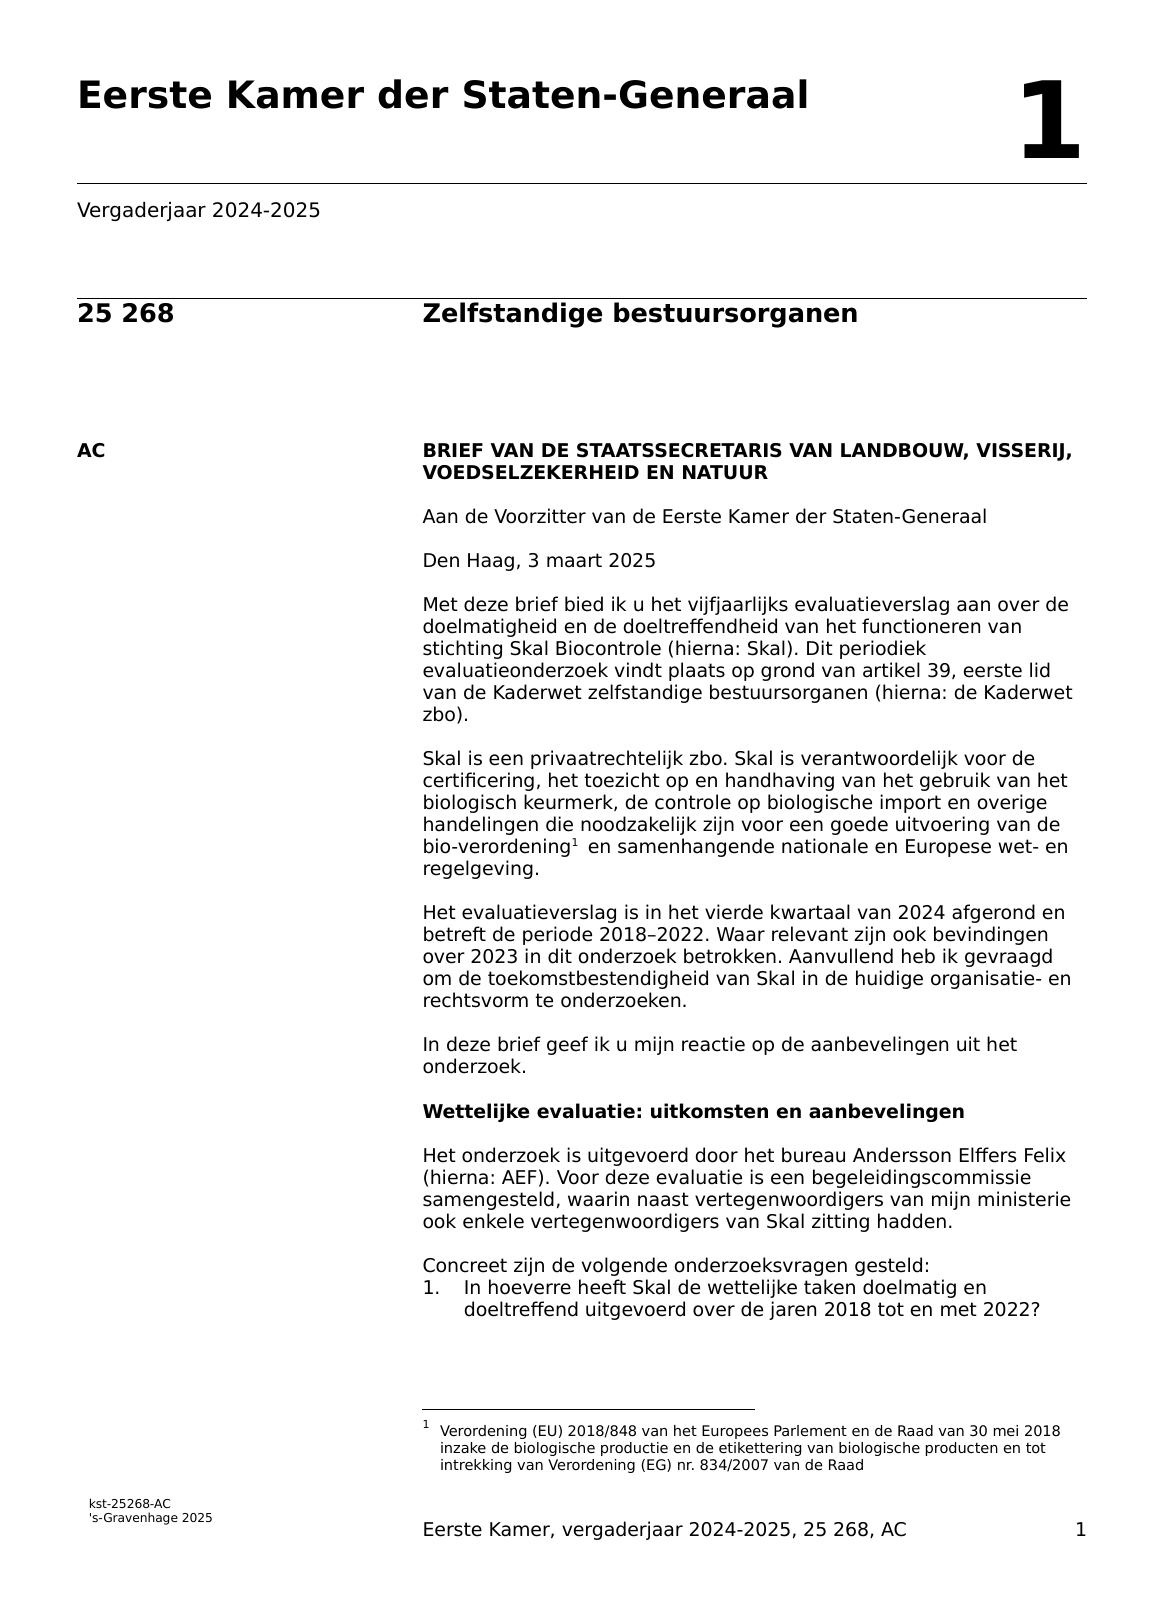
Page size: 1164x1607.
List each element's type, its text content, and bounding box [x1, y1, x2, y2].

subtitle AC BRIEF VAN DE STAATSSECRETARIS VAN LANDBOUW, VISSERIJ, VOEDSELZEKERHEID EN NATUUR [77, 440, 1087, 484]
text kst-25268-AC [88, 1497, 323, 1511]
table_header 1 [886, 59, 1087, 183]
table_cell Vergaderjaar 2024-2025 [77, 184, 1087, 298]
text Verordening (EU) 2018/848 van het Europees Parlement en de Raad van 30 mei 2018 inzake de biologische productie en de etikettering van biologische producten en tot intrekking van Verordening (EG) nr. 834/2007 van de Raad [422, 1418, 1087, 1474]
text In deze brief geef ik u mijn reactie op de aanbevelingen uit het onderzoek. [422, 1034, 1087, 1078]
text Den Haag, 3 maart 2025 [422, 550, 1087, 572]
text Het evaluatieverslag is in het vierde kwartaal van 2024 afgerond en betreft de periode 2018–2022. Waar relevant zijn ook bevindingen over 2023 in dit onderzoek betrokken. Aanvullend heb ik gevraagd om de toekomstbestendigheid van Skal in de huidige organisatie- en rechtsvorm te onderzoeken. [422, 902, 1087, 1012]
text Het onderzoek is uitgevoerd door het bureau Andersson Elffers Felix (hierna: AEF). Voor deze evaluatie is een begeleidingscommissie samengesteld, waarin naast vertegenwoordigers van mijn ministerie ook enkele vertegenwoordigers van Skal zitting hadden. [422, 1145, 1087, 1233]
text 1. In hoeverre heeft Skal de wettelijke taken doelmatig en doeltreffend uitgevoerd over de jaren 2018 tot en met 2022? [422, 1277, 1087, 1321]
table_header Eerste Kamer der Staten-Generaal [77, 59, 886, 183]
text Met deze brief bied ik u het vijfjaarlijks evaluatieverslag aan over de doelmatigheid en de doeltreffendheid van het functioneren van stichting Skal Biocontrole (hierna: Skal). Dit periodiek evaluatieonderzoek vindt plaats op grond van artikel 39, eerste lid van de Kaderwet zelfstandige bestuursorganen (hierna: de Kaderwet zbo). [422, 594, 1087, 726]
subtitle 25 268 Zelfstandige bestuursorganen [77, 299, 1087, 329]
text Concreet zijn de volgende onderzoeksvragen gesteld: [422, 1255, 1087, 1277]
subtitle Wettelijke evaluatie: uitkomsten en aanbevelingen [422, 1101, 1087, 1122]
text Skal is een privaatrechtelijk zbo. Skal is verantwoordelijk voor de certificering, het toezicht op en handhaving van het gebruik van het biologisch keurmerk, de controle op biologische import en overige handelingen die noodzakelijk zijn voor een goede uitvoering van de bio-verordening en samenhangende nationale en Europese wet- en regelgeving. [422, 748, 1087, 880]
text 's-Gravenhage 2025 [88, 1511, 323, 1525]
text Aan de Voorzitter van de Eerste Kamer der Staten-Generaal [422, 506, 1087, 528]
